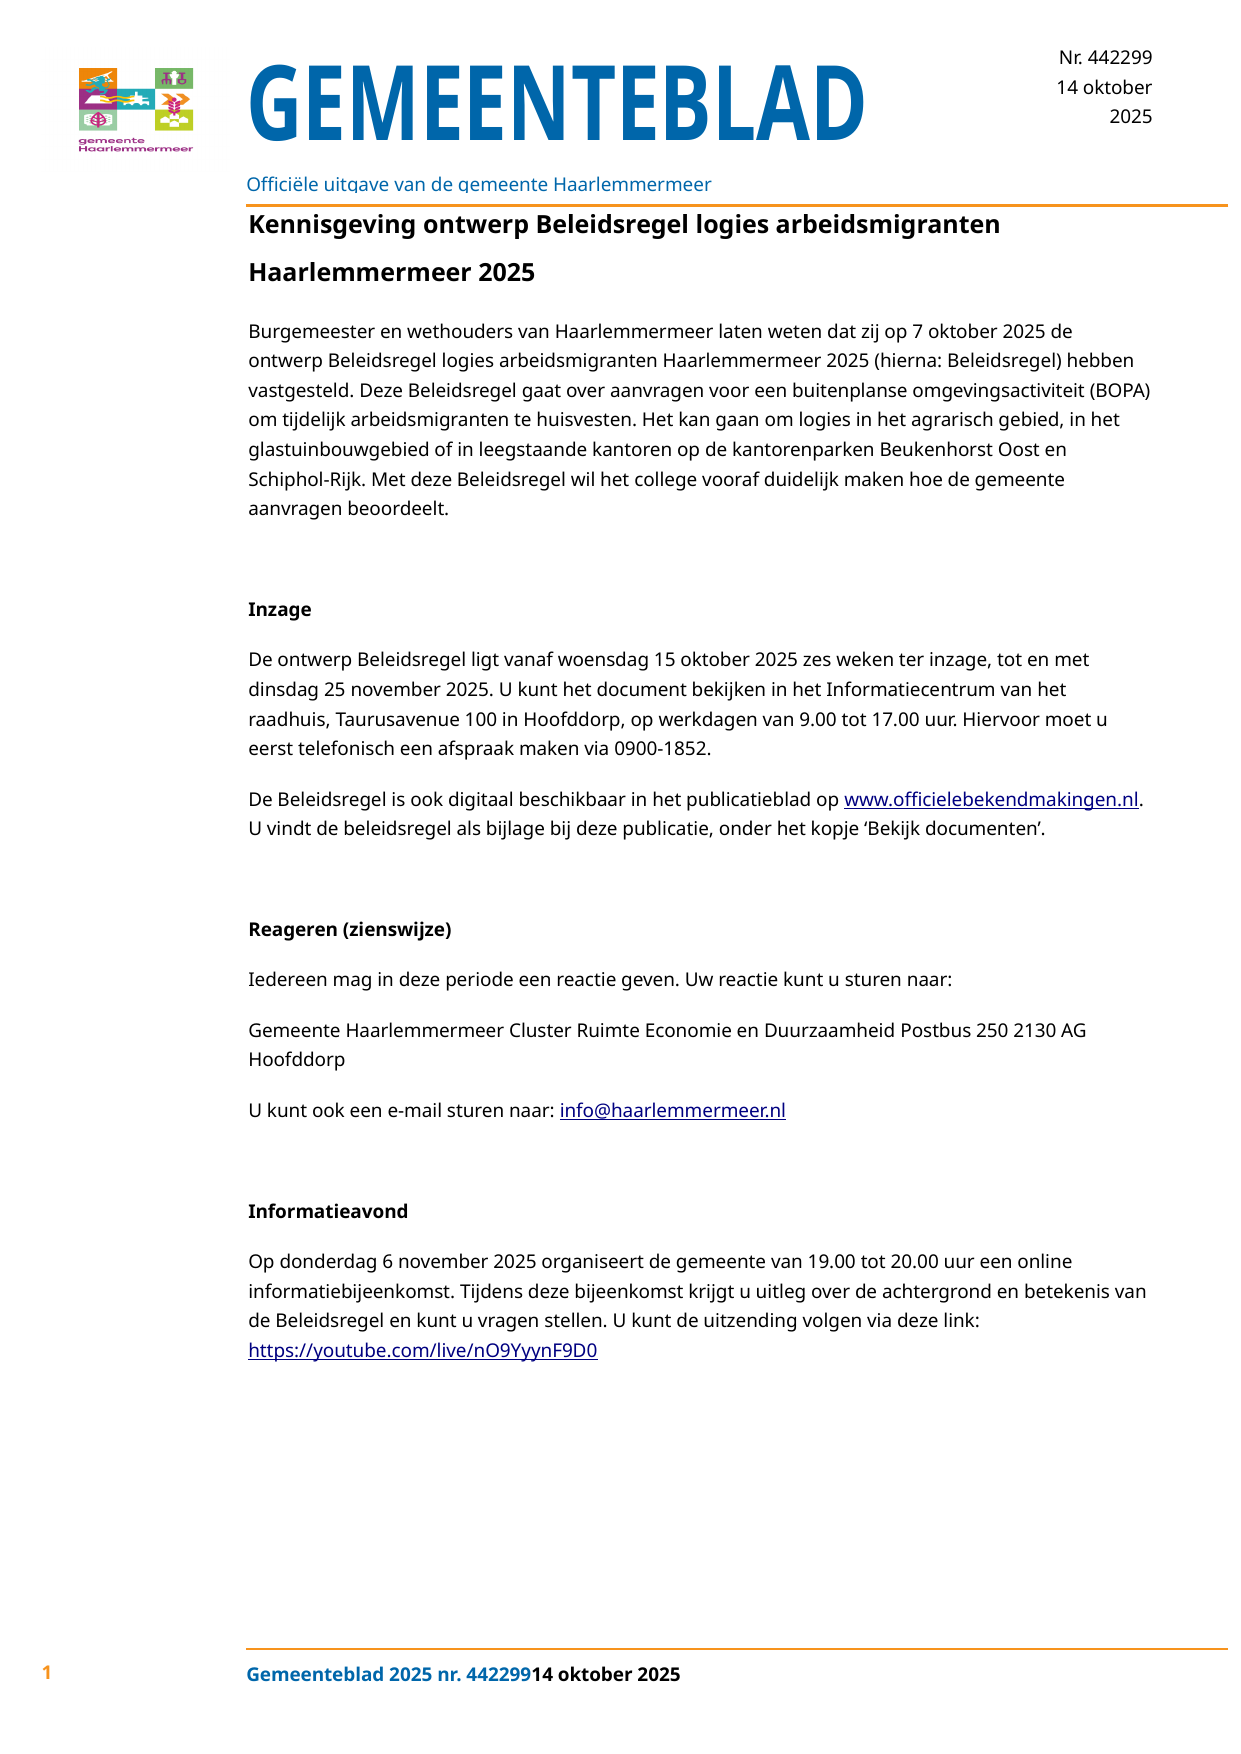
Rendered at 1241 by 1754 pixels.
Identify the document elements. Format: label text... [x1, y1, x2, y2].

text Gemeente Haarlemmermeer Cluster Ruimte Economie en Duurzaamheid Postbus 250 2130 AG Hoofddorp [248, 1017, 1152, 1072]
text Reageren (zienswijze) [248, 916, 1152, 942]
text Kennisgeving ontwerp Beleidsregel logies arbeidsmigranten Haarlemmermeer 2025 [248, 207, 1152, 288]
text U kunt ook een e-mail sturen naar: info@haarlemmermeer.nl [248, 1097, 1152, 1123]
text Inzage [248, 596, 1152, 622]
text Op donderdag 6 november 2025 organiseert de gemeente van 19.00 tot 20.00 uur een online informatiebijeenkomst. Tijdens deze bijeenkomst krijgt u uitleg over de achtergrond en betekenis van de Beleidsregel en kunt u vragen stellen. U kunt de uitzending volgen via deze link: https://youtube.com/live/nO9YyynF9D0 [248, 1248, 1152, 1363]
text Burgemeester en wethouders van Haarlemmermeer laten weten dat zij op 7 oktober 2025 de ontwerp Beleidsregel logies arbeidsmigranten Haarlemmermeer 2025 (hierna: Beleidsregel) hebben vastgesteld. Deze Beleidsregel gaat over aanvragen voor een buitenplanse omgevingsactiviteit (BOPA) om tijdelijk arbeidsmigranten te huisvesten. Het kan gaan om logies in het agrarisch gebied, in het glastuinbouwgebied of in leegstaande kantoren op de kantorenparken Beukenhorst Oost en Schiphol-Rijk. Met deze Beleidsregel wil het college vooraf duidelijk maken hoe de gemeente aanvragen beoordeelt. [248, 318, 1152, 521]
text De ontwerp Beleidsregel ligt vanaf woensdag 15 oktober 2025 zes weken ter inzage, tot en met dinsdag 25 november 2025. U kunt het document bekijken in het Informatiecentrum van het raadhuis, Taurusavenue 100 in Hoofddorp, op werkdagen van 9.00 tot 17.00 uur. Hiervoor moet u eerst telefonisch een afspraak maken via 0900-1852. [248, 647, 1152, 761]
picture [41, 47, 231, 172]
text Informatieavond [248, 1198, 1152, 1224]
text De Beleidsregel is ook digitaal beschikbaar in het publicatieblad op www.officielebekendmakingen.nl. U vindt de beleidsregel als bijlage bij deze publicatie, onder het kopje ‘Bekijk documenten’. [248, 786, 1152, 841]
text Iedereen mag in deze periode een reactie geven. Uw reactie kunt u sturen naar: [248, 967, 1152, 992]
